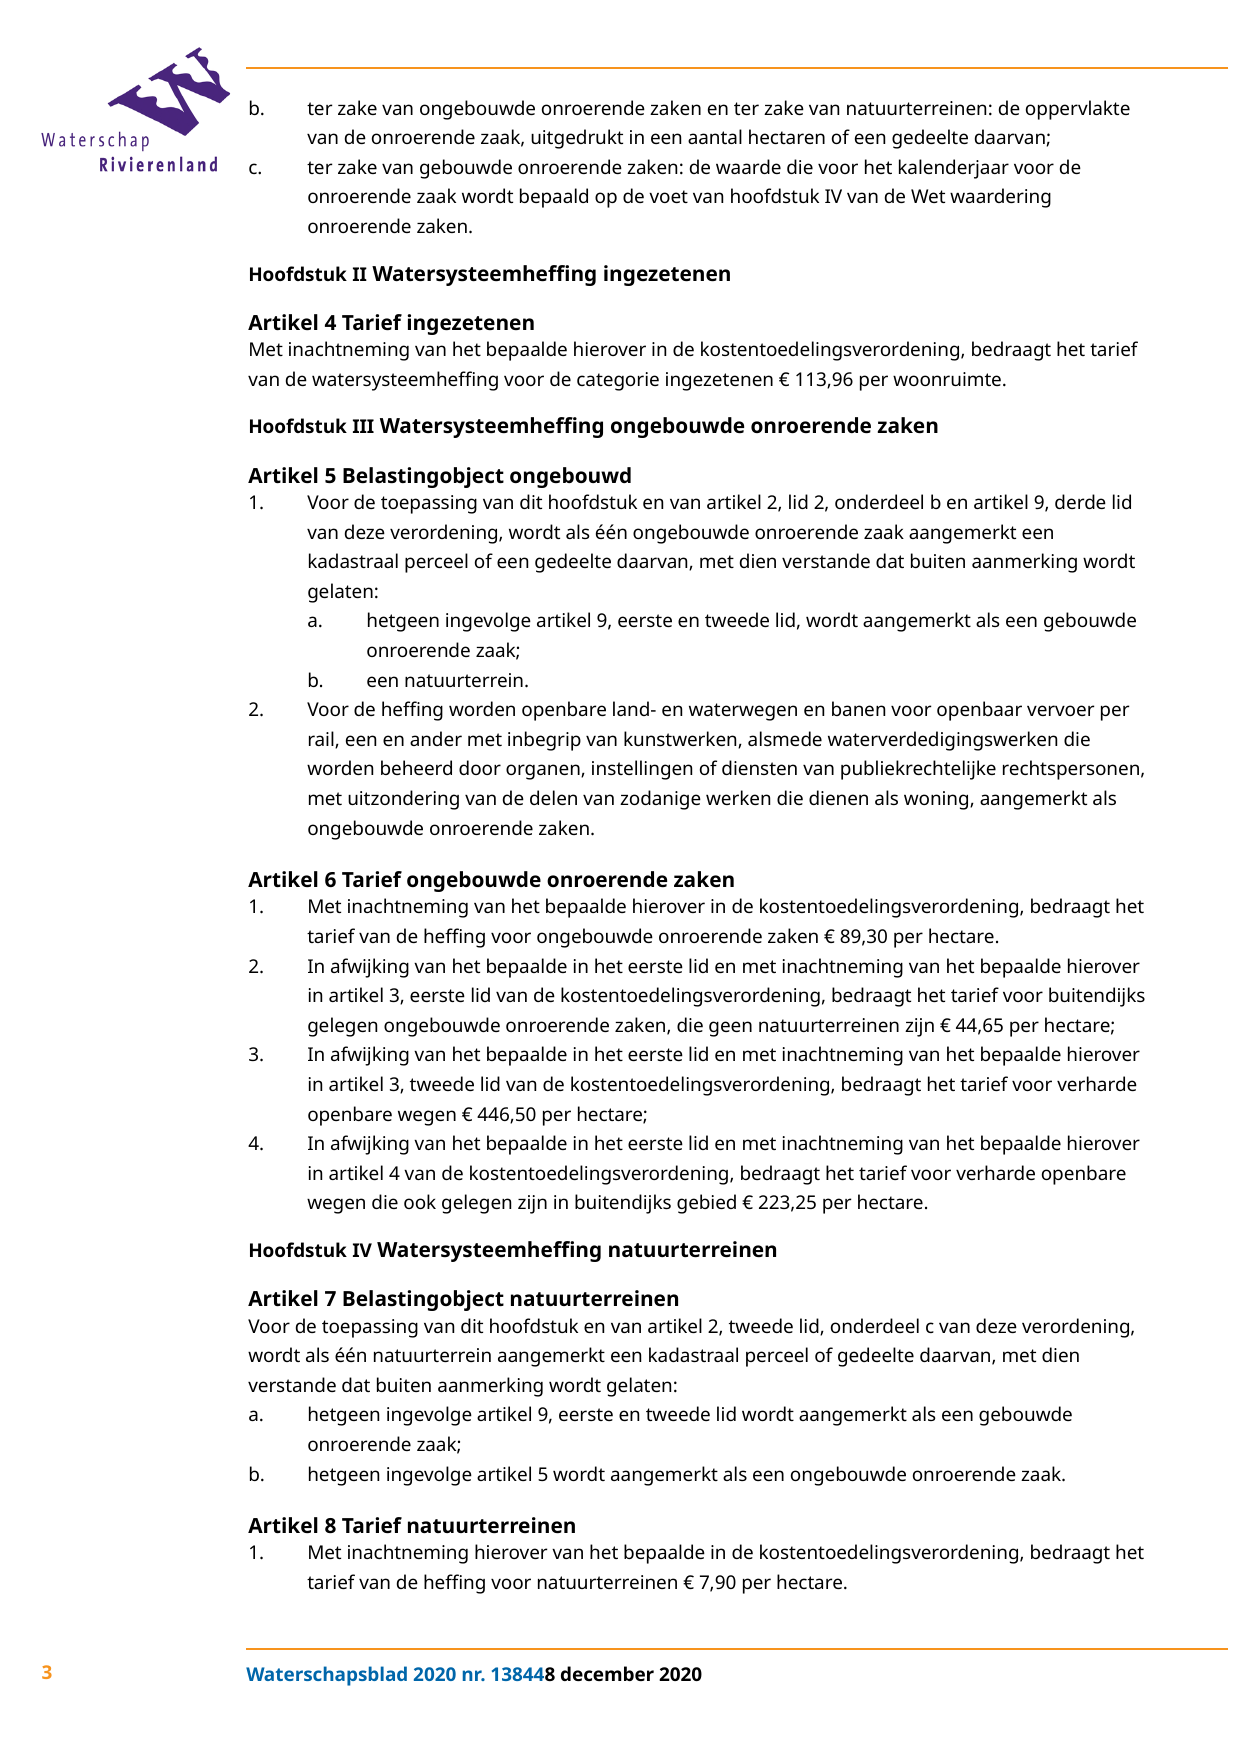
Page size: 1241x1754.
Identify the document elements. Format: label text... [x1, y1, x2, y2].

text Artikel 4 Tarief ingezetenen [248, 308, 1152, 336]
list In afwijking van het bepaalde in het eerste lid en met inachtneming van het bepaalde hierover in artikel 3, tweede lid van de kostentoedelingsverordening, bedraagt het tarief voor verharde openbare wegen € 446,50 per hectare; [248, 1042, 1152, 1126]
list ter zake van ongebouwde onroerende zaken en ter zake van natuurterreinen: de oppervlakte van de onroerende zaak, uitgedrukt in een aantal hectaren of een gedeelte daarvan; [248, 95, 1152, 150]
text Met inachtneming van het bepaalde hierover in de kostentoedelingsverordening, bedraagt het tarief van de watersysteemheffing voor de categorie ingezetenen € 113,96 per woonruimte. [248, 336, 1152, 392]
list Voor de heffing worden openbare land- en waterwegen en banen voor openbaar vervoer per rail, een en ander met inbegrip van kunstwerken, alsmede waterverdedigingswerken die worden beheerd door organen, instellingen of diensten van publiekrechtelijke rechtspersonen, met uitzondering van de delen van zodanige werken die dienen als woning, aangemerkt als ongebouwde onroerende zaken. [248, 696, 1152, 841]
list ter zake van gebouwde onroerende zaken: de waarde die voor het kalenderjaar voor de onroerende zaak wordt bepaald op de voet van hoofdstuk IV van de Wet waardering onroerende zaken. [248, 154, 1152, 239]
list Met inachtneming hierover van het bepaalde in de kostentoedelingsverordening, bedraagt het tarief van de heffing voor natuurterreinen € 7,90 per hectare. [248, 1539, 1152, 1595]
list hetgeen ingevolge artikel 9, eerste en tweede lid wordt aangemerkt als een gebouwde onroerende zaak; [248, 1402, 1152, 1457]
text Hoofdstuk II Watersysteemheffing ingezetenen [248, 259, 1152, 287]
text Artikel 6 Tarief ongebouwde onroerende zaken [248, 865, 1152, 894]
picture [41, 47, 231, 172]
text Hoofdstuk IV Watersysteemheffing natuurterreinen [248, 1235, 1152, 1263]
text Artikel 7 Belastingobject natuurterreinen [248, 1284, 1152, 1313]
list Voor de toepassing van dit hoofdstuk en van artikel 2, lid 2, onderdeel b en artikel 9, derde lid van deze verordening, wordt als één ongebouwde onroerende zaak aangemerkt een kadastraal perceel of een gedeelte daarvan, met dien verstande dat buiten aanmerking wordt gelaten: [248, 489, 1152, 604]
text Voor de toepassing van dit hoofdstuk en van artikel 2, tweede lid, onderdeel c van deze verordening, wordt als één natuurterrein aangemerkt een kadastraal perceel of gedeelte daarvan, met dien verstande dat buiten aanmerking wordt gelaten: [248, 1313, 1152, 1398]
list In afwijking van het bepaalde in het eerste lid en met inachtneming van het bepaalde hierover in artikel 4 van de kostentoedelingsverordening, bedraagt het tarief voor verharde openbare wegen die ook gelegen zijn in buitendijks gebied € 223,25 per hectare. [248, 1130, 1152, 1215]
text Hoofdstuk III Watersysteemheffing ongebouwde onroerende zaken [248, 412, 1152, 440]
list Met inachtneming van het bepaalde hierover in de kostentoedelingsverordening, bedraagt het tarief van de heffing voor ongebouwde onroerende zaken € 89,30 per hectare. [248, 894, 1152, 949]
list In afwijking van het bepaalde in het eerste lid en met inachtneming van het bepaalde hierover in artikel 3, eerste lid van de kostentoedelingsverordening, bedraagt het tarief voor buitendijks gelegen ongebouwde onroerende zaken, die geen natuurterreinen zijn € 44,65 per hectare; [248, 953, 1152, 1038]
text Artikel 8 Tarief natuurterreinen [248, 1511, 1152, 1539]
text Artikel 5 Belastingobject ongebouwd [248, 461, 1152, 489]
list een natuurterrein. [307, 667, 1152, 693]
list hetgeen ingevolge artikel 9, eerste en tweede lid, wordt aangemerkt als een gebouwde onroerende zaak; [307, 608, 1152, 663]
list hetgeen ingevolge artikel 5 wordt aangemerkt als een ongebouwde onroerende zaak. [248, 1461, 1152, 1486]
